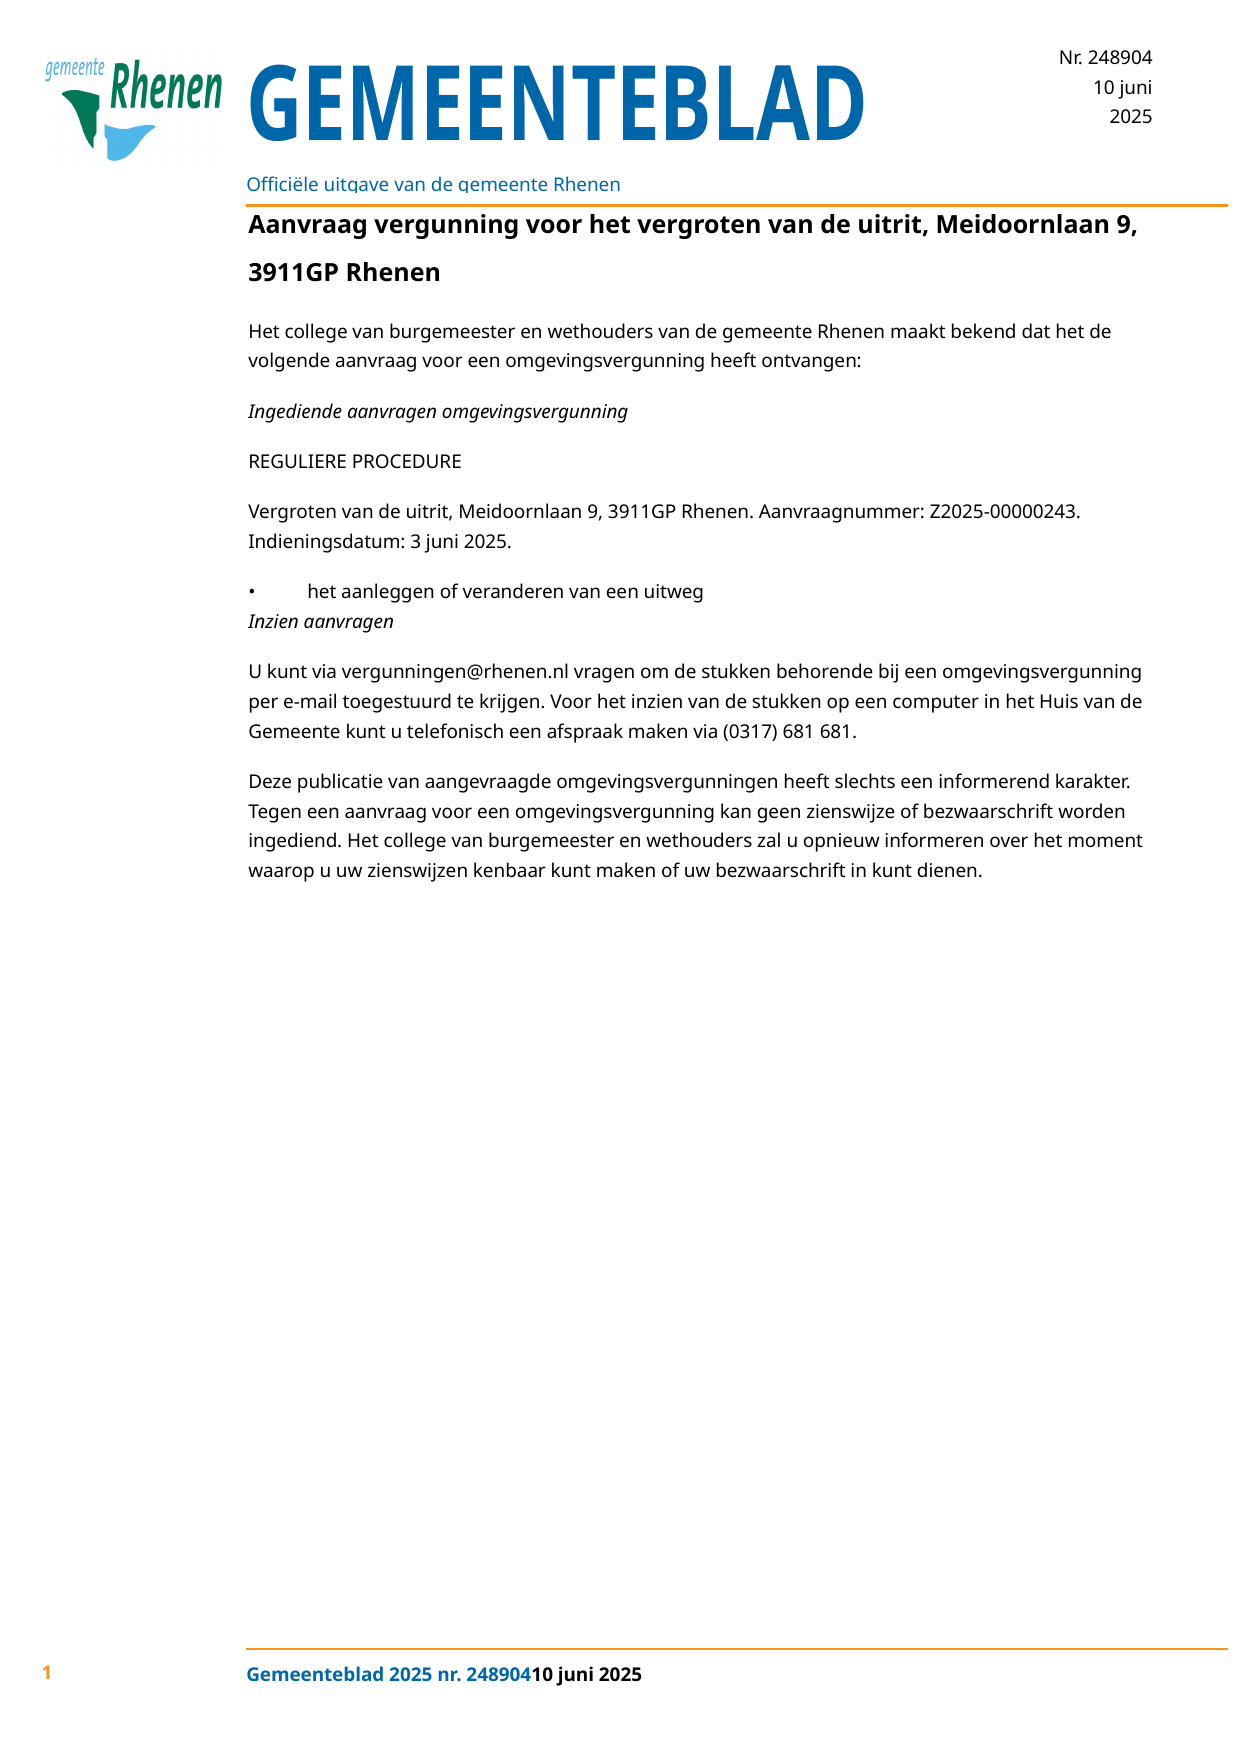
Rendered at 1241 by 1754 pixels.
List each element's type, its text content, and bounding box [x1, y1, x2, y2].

text Inzien aanvragen [248, 608, 1152, 634]
text Het college van burgemeester en wethouders van de gemeente Rhenen maakt bekend dat het de volgende aanvraag voor een omgevingsvergunning heeft ontvangen: [248, 318, 1152, 373]
text Ingediende aanvragen omgevingsvergunning [248, 398, 1152, 424]
text REGULIERE PROCEDURE [248, 448, 1152, 474]
list het aanleggen of veranderen van een uitweg [248, 579, 1152, 604]
text Deze publicatie van aangevraagde omgevingsvergunningen heeft slechts een informerend karakter. Tegen een aanvraag voor een omgevingsvergunning kan geen zienswijze of bezwaarschrift worden ingediend. Het college van burgemeester en wethouders zal u opnieuw informeren over het moment waarop u uw zienswijzen kenbaar kunt maken of uw bezwaarschrift in kunt dienen. [248, 768, 1152, 883]
text U kunt via vergunningen@rhenen.nl vragen om de stukken behorende bij een omgevingsvergunning per e-mail toegestuurd te krijgen. Voor het inzien van de stukken op een computer in het Huis van de Gemeente kunt u telefonisch een afspraak maken via (0317) 681 681. [248, 659, 1152, 744]
text Aanvraag vergunning voor het vergroten van de uitrit, Meidoornlaan 9, 3911GP Rhenen [248, 207, 1152, 288]
picture [41, 47, 231, 172]
text Vergroten van de uitrit, Meidoornlaan 9, 3911GP Rhenen. Aanvraagnummer: Z2025-00000243. Indieningsdatum: 3 juni 2025. [248, 499, 1152, 554]
